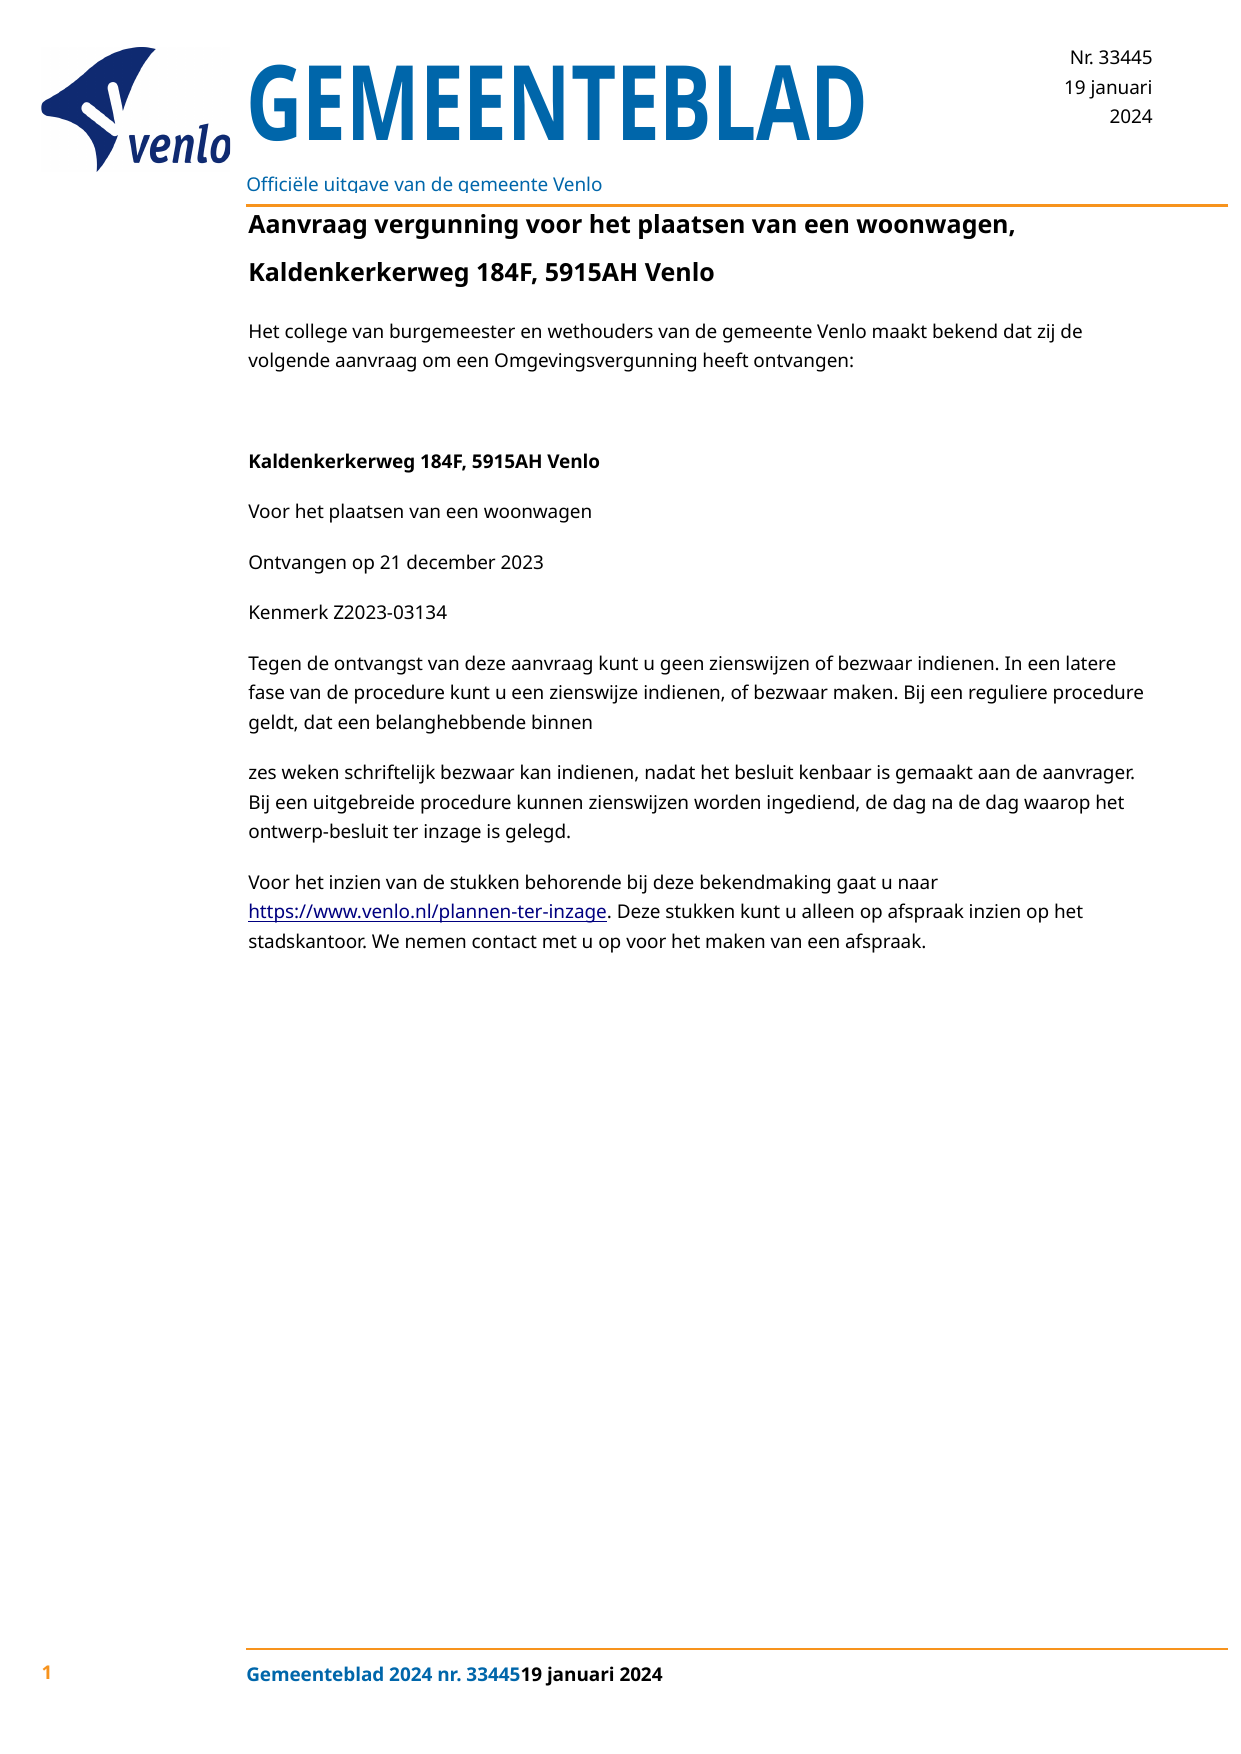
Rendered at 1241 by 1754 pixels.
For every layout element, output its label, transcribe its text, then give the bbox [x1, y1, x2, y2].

text Kenmerk Z2023-03134 [248, 599, 1152, 625]
text Voor het inzien van de stukken behorende bij deze bekendmaking gaat u naar https://www.venlo.nl/plannen-ter-inzage. Deze stukken kunt u alleen op afspraak inzien op het stadskantoor. We nemen contact met u op voor het maken van een afspraak. [248, 869, 1152, 954]
text Het college van burgemeester en wethouders van de gemeente Venlo maakt bekend dat zij de volgende aanvraag om een Omgevingsvergunning heeft ontvangen: [248, 318, 1152, 373]
text zes weken schriftelijk bezwaar kan indienen, nadat het besluit kenbaar is gemaakt aan de aanvrager. Bij een uitgebreide procedure kunnen zienswijzen worden ingediend, de dag na de dag waarop het ontwerp-besluit ter inzage is gelegd. [248, 759, 1152, 844]
text Ontvangen op 21 december 2023 [248, 549, 1152, 575]
text Kaldenkerkerweg 184F, 5915AH Venlo [248, 448, 1152, 474]
picture [41, 47, 231, 172]
text Aanvraag vergunning voor het plaatsen van een woonwagen, Kaldenkerkerweg 184F, 5915AH Venlo [248, 207, 1152, 288]
text Tegen de ontvangst van deze aanvraag kunt u geen zienswijzen of bezwaar indienen. In een latere fase van de procedure kunt u een zienswijze indienen, of bezwaar maken. Bij een reguliere procedure geldt, dat een belanghebbende binnen [248, 650, 1152, 735]
text Voor het plaatsen van een woonwagen [248, 499, 1152, 524]
